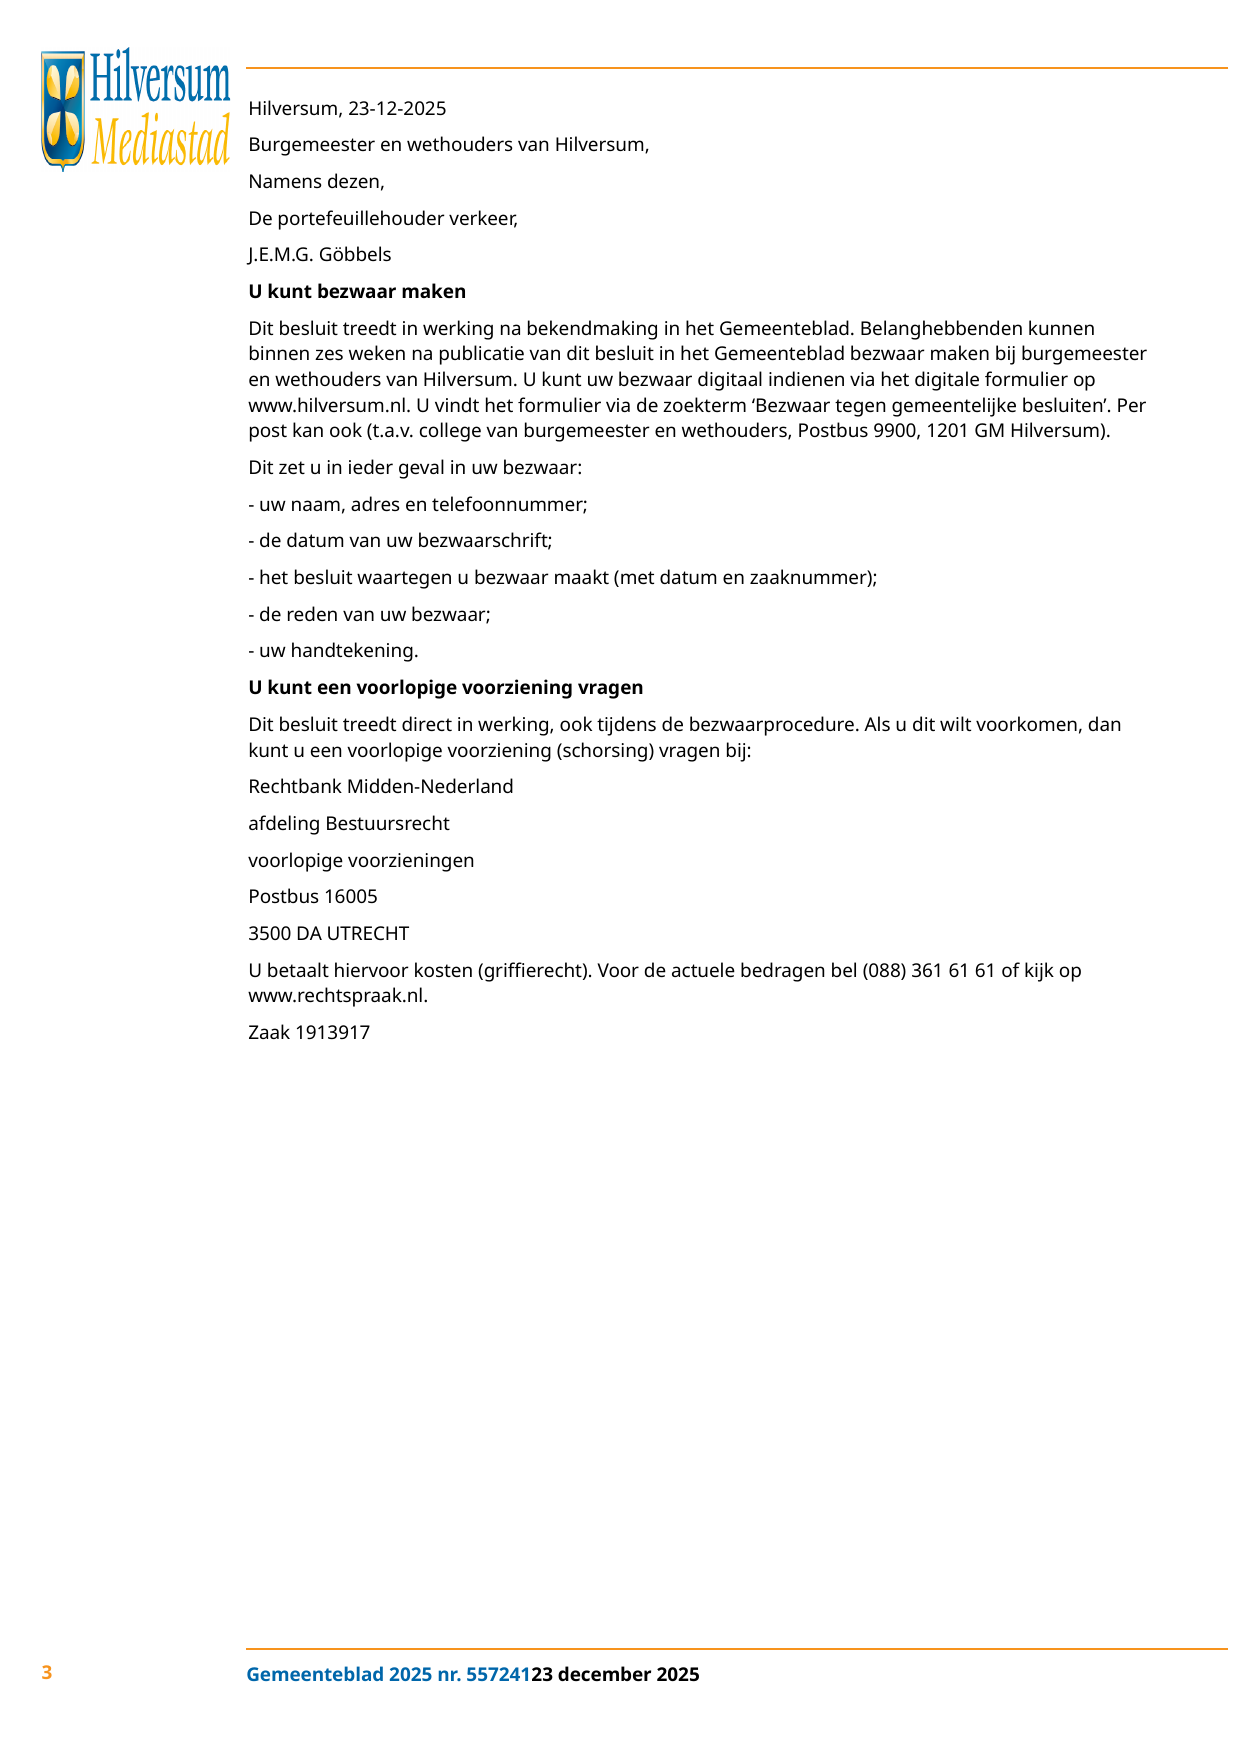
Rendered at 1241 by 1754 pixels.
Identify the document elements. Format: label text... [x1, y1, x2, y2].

text voorlopige voorzieningen [248, 847, 1152, 872]
text Dit besluit treedt direct in werking, ook tijdens de bezwaarprocedure. Als u dit wilt voorkomen, dan kunt u een voorlopige voorziening (schorsing) vragen bij: [248, 711, 1152, 762]
text Burgemeester en wethouders van Hilversum, [248, 131, 1152, 157]
text Dit zet u in ieder geval in uw bezwaar: [248, 454, 1152, 480]
text - uw naam, adres en telefoonnummer; [248, 491, 1152, 517]
picture [41, 47, 231, 172]
text U kunt een voorlopige voorziening vragen [248, 674, 1152, 700]
text Namens dezen, [248, 168, 1152, 194]
text Postbus 16005 [248, 883, 1152, 909]
text Dit besluit treedt in werking na bekendmaking in het Gemeenteblad. Belanghebbenden kunnen binnen zes weken na publicatie van dit besluit in het Gemeenteblad bezwaar maken bij burgemeester en wethouders van Hilversum. U kunt uw bezwaar digitaal indienen via het digitale formulier op www.hilversum.nl. U vindt het formulier via de zoekterm ‘Bezwaar tegen gemeentelijke besluiten’. Per post kan ook (t.a.v. college van burgemeester en wethouders, Postbus 9900, 1201 GM Hilversum). [248, 315, 1152, 443]
text - de reden van uw bezwaar; [248, 601, 1152, 627]
text Rechtbank Midden-Nederland [248, 773, 1152, 799]
text 3500 DA UTRECHT [248, 920, 1152, 946]
text De portefeuillehouder verkeer, [248, 205, 1152, 231]
text Zaak 1913917 [248, 1019, 1152, 1045]
text J.E.M.G. Göbbels [248, 241, 1152, 267]
text - het besluit waartegen u bezwaar maakt (met datum en zaaknummer); [248, 564, 1152, 590]
text - de datum van uw bezwaarschrift; [248, 528, 1152, 553]
text U kunt bezwaar maken [248, 278, 1152, 304]
text Hilversum, 23-12-2025 [248, 95, 1152, 121]
text afdeling Bestuursrecht [248, 810, 1152, 836]
text - uw handtekening. [248, 638, 1152, 663]
text U betaalt hiervoor kosten (griffierecht). Voor de actuele bedragen bel (088) 361 61 61 of kijk op www.rechtspraak.nl. [248, 957, 1152, 1008]
